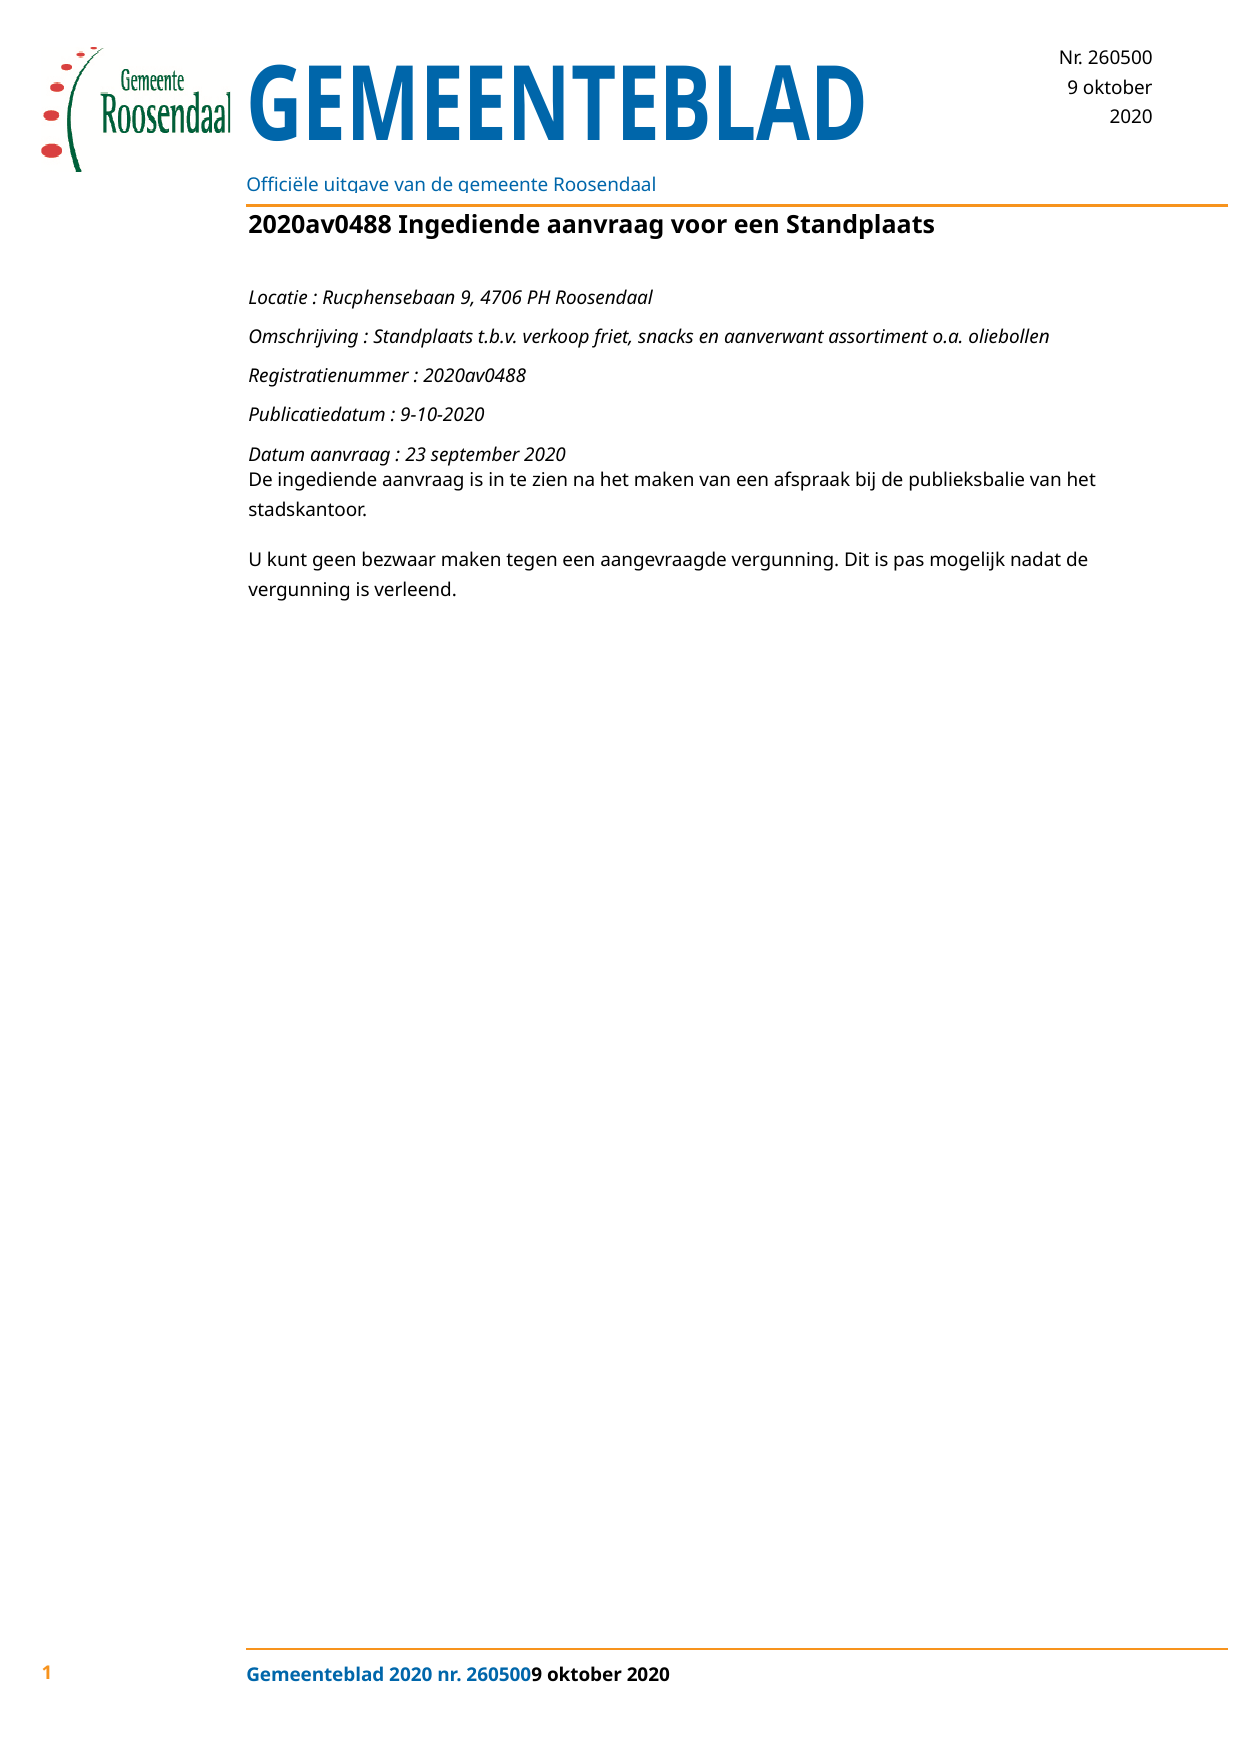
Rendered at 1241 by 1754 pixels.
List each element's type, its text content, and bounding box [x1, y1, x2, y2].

picture [41, 47, 231, 172]
text De ingediende aanvraag is in te zien na het maken van een afspraak bij de publieksbalie van het stadskantoor. [248, 467, 1152, 522]
text U kunt geen bezwaar maken tegen een aangevraagde vergunning. Dit is pas mogelijk nadat de vergunning is verleend. [248, 547, 1152, 602]
text Locatie : Rucphensebaan 9, 4706 PH Roosendaal [248, 284, 1152, 309]
text Publicatiedatum : 9-10-2020 [248, 402, 1152, 427]
text 2020av0488 Ingediende aanvraag voor een Standplaats [248, 207, 1152, 241]
text Registratienummer : 2020av0488 [248, 362, 1152, 388]
text Datum aanvraag : 23 september 2020 [248, 441, 1152, 467]
text Omschrijving : Standplaats t.b.v. verkoop friet, snacks en aanverwant assortiment o.a. oliebollen [248, 323, 1152, 349]
